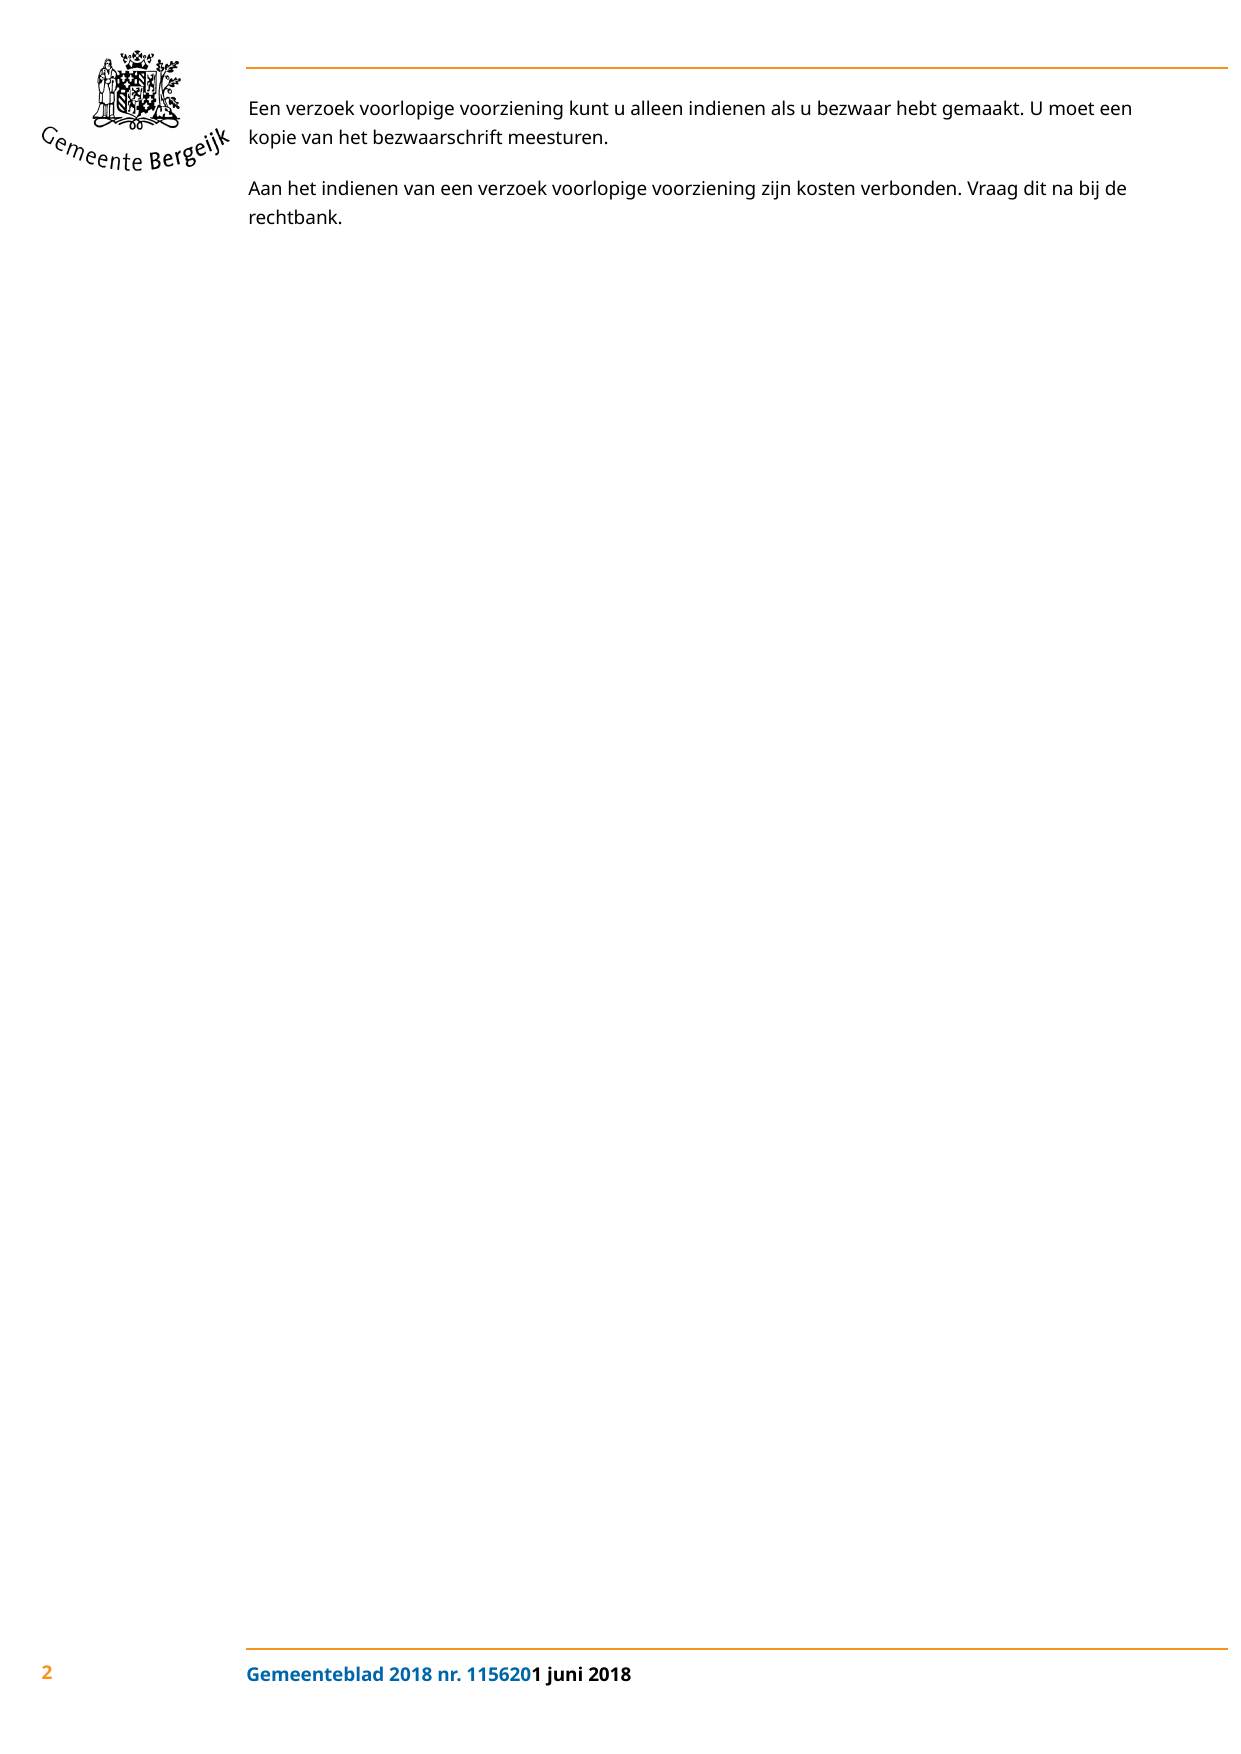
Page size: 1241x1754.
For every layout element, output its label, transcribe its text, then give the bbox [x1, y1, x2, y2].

text Een verzoek voorlopige voorziening kunt u alleen indienen als u bezwaar hebt gemaakt. U moet een kopie van het bezwaarschrift meesturen. [248, 95, 1152, 150]
text Aan het indienen van een verzoek voorlopige voorziening zijn kosten verbonden. Vraag dit na bij de rechtbank. [248, 175, 1152, 230]
picture [41, 47, 231, 172]
